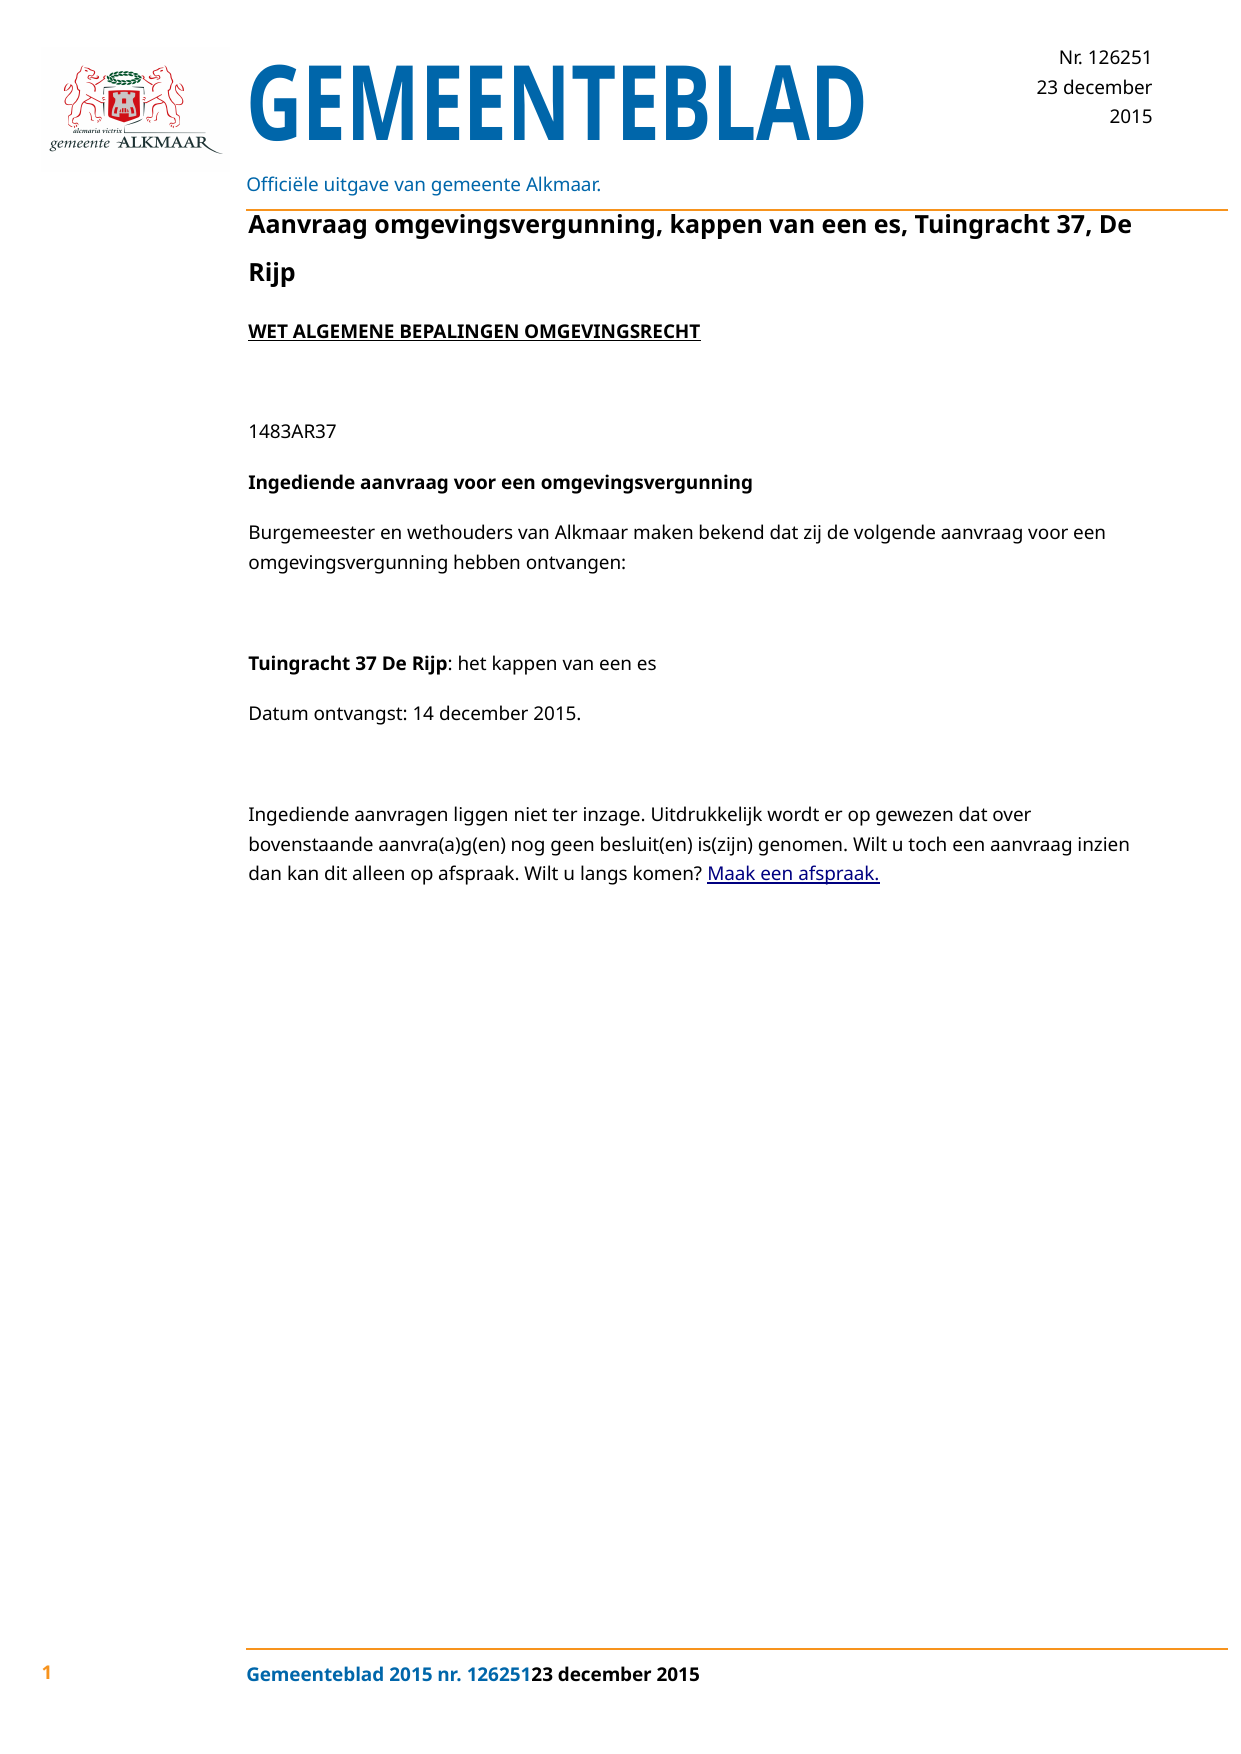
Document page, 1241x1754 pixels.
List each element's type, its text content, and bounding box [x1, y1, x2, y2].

text 1483AR37 [248, 419, 1152, 444]
text Tuingracht 37 De Rijp: het kappen van een es [248, 650, 1152, 676]
picture [41, 47, 231, 172]
text Burgemeester en wethouders van Alkmaar maken bekend dat zij de volgende aanvraag voor een omgevingsvergunning hebben ontvangen: [248, 519, 1152, 575]
text Ingediende aanvraag voor een omgevingsvergunning [248, 469, 1152, 495]
text Datum ontvangst: 14 december 2015. [248, 700, 1152, 726]
text Aanvraag omgevingsvergunning, kappen van een es, Tuingracht 37, De Rijp [248, 211, 1152, 288]
text WET ALGEMENE BEPALINGEN OMGEVINGSRECHT [248, 318, 1152, 344]
text Ingediende aanvragen liggen niet ter inzage. Uitdrukkelijk wordt er op gewezen dat over bovenstaande aanvra(a)g(en) nog geen besluit(en) is(zijn) genomen. Wilt u toch een aanvraag inzien dan kan dit alleen op afspraak. Wilt u langs komen? Maak een afspraak. [248, 801, 1152, 886]
